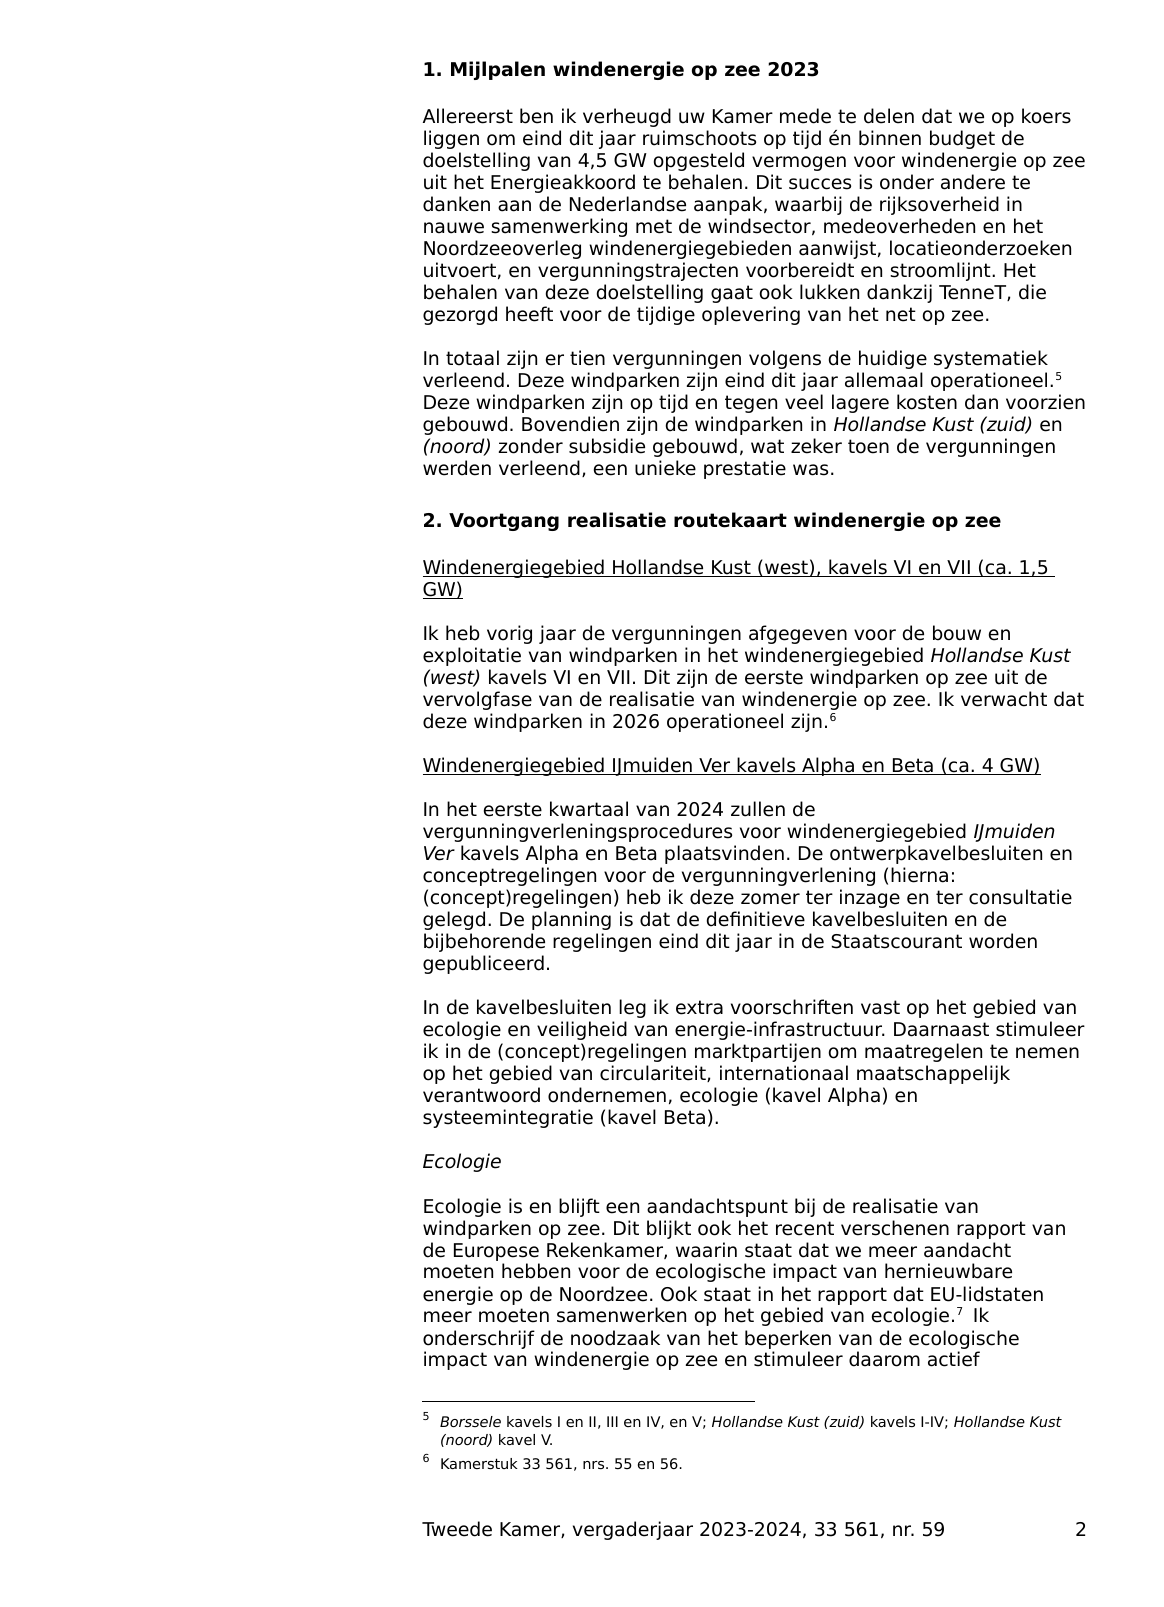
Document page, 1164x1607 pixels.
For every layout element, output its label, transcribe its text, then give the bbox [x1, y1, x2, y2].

text In totaal zijn er tien vergunningen volgens de huidige systematiek verleend. Deze windparken zijn eind dit jaar allemaal operationeel. Deze windparken zijn op tijd en tegen veel lagere kosten dan voorzien gebouwd. Bovendien zijn de windparken in Hollandse Kust (zuid) en (noord) zonder subsidie gebouwd, wat zeker toen de vergunningen werden verleend, een unieke prestatie was. [422, 348, 1087, 480]
text In de kavelbesluiten leg ik extra voorschriften vast op het gebied van ecologie en veiligheid van energie-infrastructuur. Daarnaast stimuleer ik in de (concept)regelingen marktpartijen om maatregelen te nemen op het gebied van circulariteit, internationaal maatschappelijk verantwoord ondernemen, ecologie (kavel Alpha) en systeemintegratie (kavel Beta). [422, 997, 1087, 1129]
text In het eerste kwartaal van 2024 zullen de vergunningverleningsprocedures voor windenergiegebied IJmuiden Ver kavels Alpha en Beta plaatsvinden. De ontwerpkavelbesluiten en conceptregelingen voor de vergunningverlening (hierna: (concept)regelingen) heb ik deze zomer ter inzage en ter consultatie gelegd. De planning is dat de definitieve kavelbesluiten en de bijbehorende regelingen eind dit jaar in de Staatscourant worden gepubliceerd. [422, 799, 1087, 975]
text Kamerstuk 33 561, nrs. 55 en 56. [422, 1452, 1087, 1474]
text Ik heb vorig jaar de vergunningen afgegeven voor de bouw en exploitatie van windparken in het windenergiegebied Hollandse Kust (west) kavels VI en VII. Dit zijn de eerste windparken op zee uit de vervolgfase van de realisatie van windenergie op zee. Ik verwacht dat deze windparken in 2026 operationeel zijn. [422, 623, 1087, 733]
subtitle Windenergiegebied Hollandse Kust (west), kavels VI en VII (ca. 1,5 GW) [422, 557, 1087, 601]
subtitle 1. Mijlpalen windenergie op zee 2023 [422, 59, 1087, 81]
subtitle Ecologie [422, 1151, 1087, 1173]
text Borssele kavels I en II, III en IV, en V; Hollandse Kust (zuid) kavels I-IV; Hollandse Kust (noord) kavel V. [422, 1410, 1087, 1449]
subtitle Windenergiegebied IJmuiden Ver kavels Alpha en Beta (ca. 4 GW) [422, 755, 1087, 777]
text Allereerst ben ik verheugd uw Kamer mede te delen dat we op koers liggen om eind dit jaar ruimschoots op tijd én binnen budget de doelstelling van 4,5 GW opgesteld vermogen voor windenergie op zee uit het Energieakkoord te behalen. Dit succes is onder andere te danken aan de Nederlandse aanpak, waarbij de rijksoverheid in nauwe samenwerking met de windsector, medeoverheden en het Noordzeeoverleg windenergiegebieden aanwijst, locatieonderzoeken uitvoert, en vergunningstrajecten voorbereidt en stroomlijnt. Het behalen van deze doelstelling gaat ook lukken dankzij TenneT, die gezorgd heeft voor de tijdige oplevering van het net op zee. [422, 106, 1087, 326]
text Ecologie is en blijft een aandachtspunt bij de realisatie van windparken op zee. Dit blijkt ook het recent verschenen rapport van de Europese Rekenkamer, waarin staat dat we meer aandacht moeten hebben voor de ecologische impact van hernieuwbare energie op de Noordzee. Ook staat in het rapport dat EU-lidstaten meer moeten samenwerken op het gebied van ecologie. Ik onderschrijf de noodzaak van het beperken van de ecologische impact van windenergie op zee en stimuleer daarom actief [422, 1196, 1087, 1371]
subtitle 2. Voortgang realisatie routekaart windenergie op zee [422, 510, 1087, 532]
